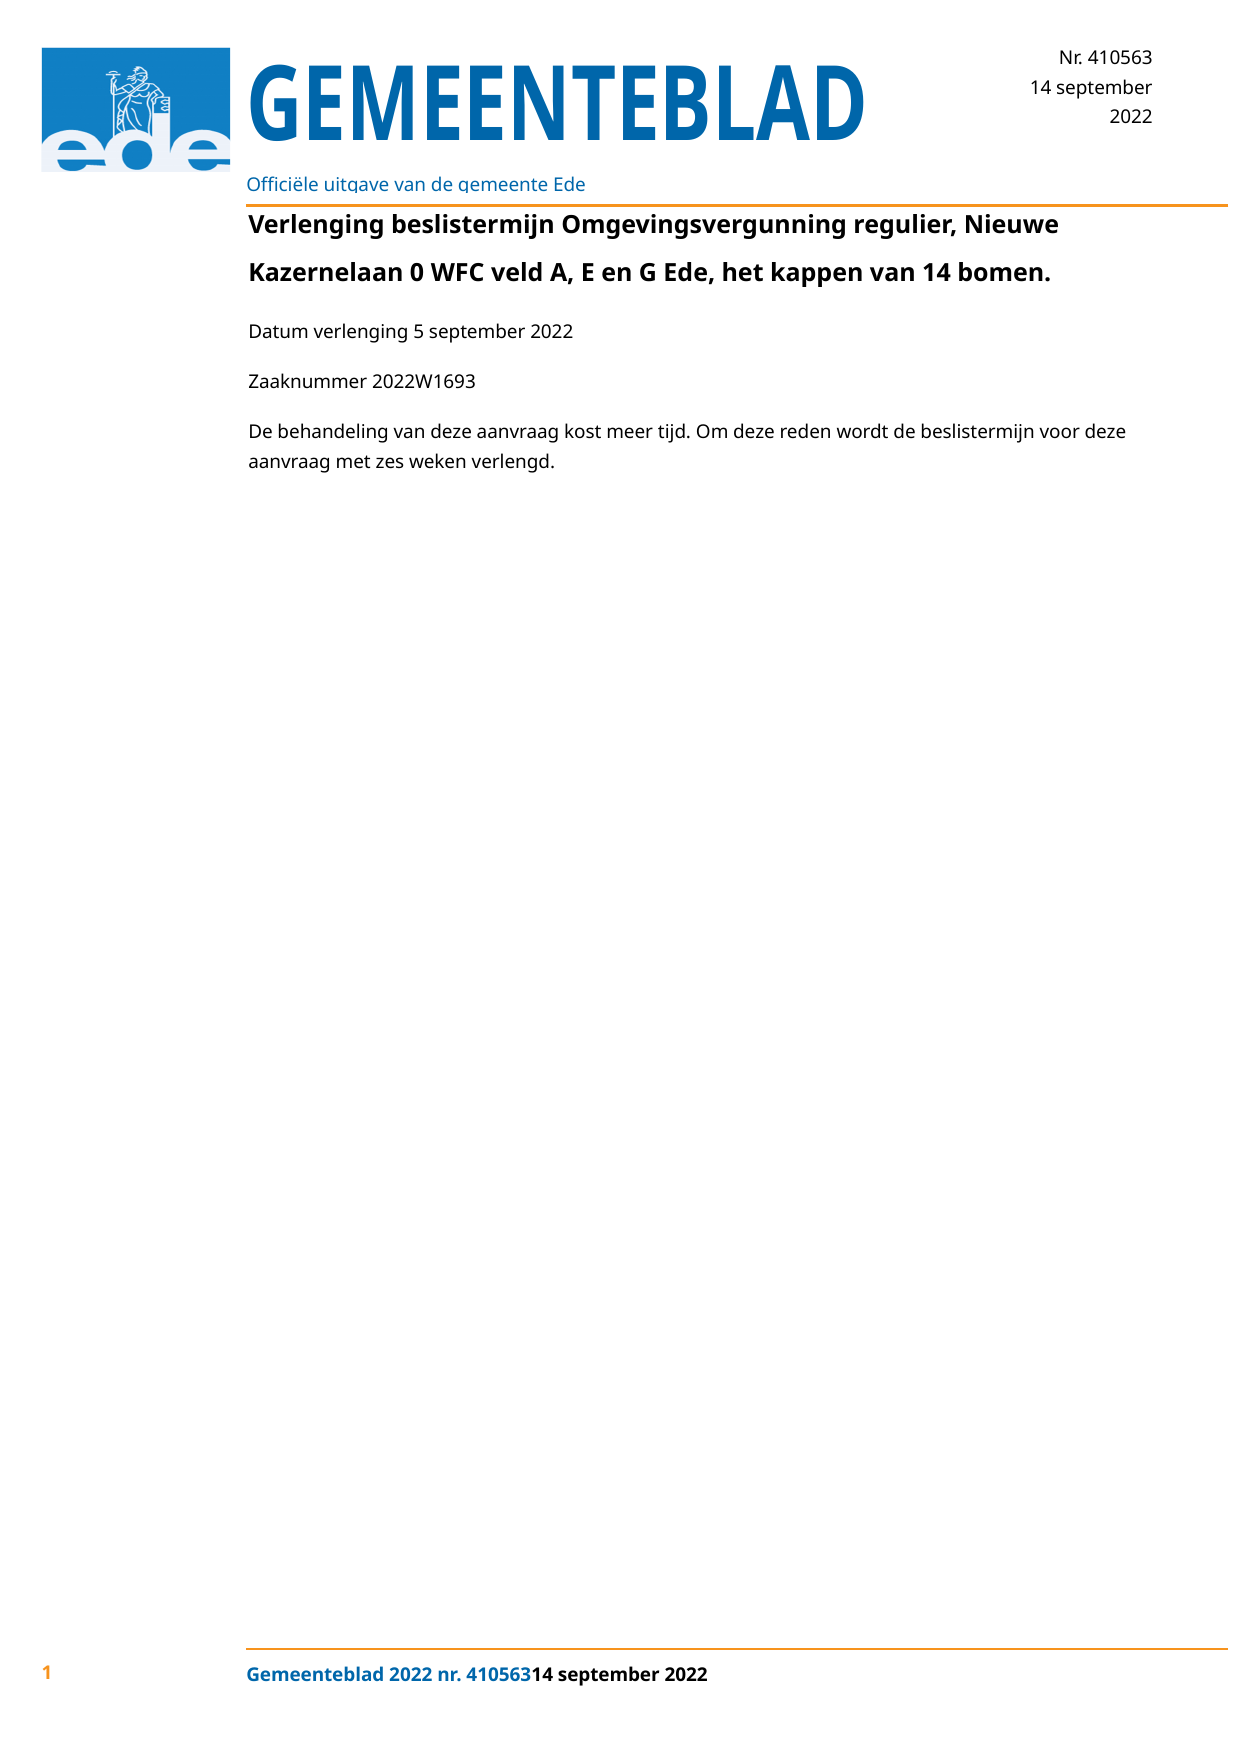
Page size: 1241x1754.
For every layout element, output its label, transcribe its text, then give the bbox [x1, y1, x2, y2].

text Verlenging beslistermijn Omgevingsvergunning regulier, Nieuwe Kazernelaan 0 WFC veld A, E en G Ede, het kappen van 14 bomen. [248, 207, 1152, 288]
picture [41, 47, 231, 172]
text Datum verlenging 5 september 2022 [248, 318, 1152, 344]
text De behandeling van deze aanvraag kost meer tijd. Om deze reden wordt de beslistermijn voor deze aanvraag met zes weken verlengd. [248, 419, 1152, 474]
text Zaaknummer 2022W1693 [248, 368, 1152, 394]
